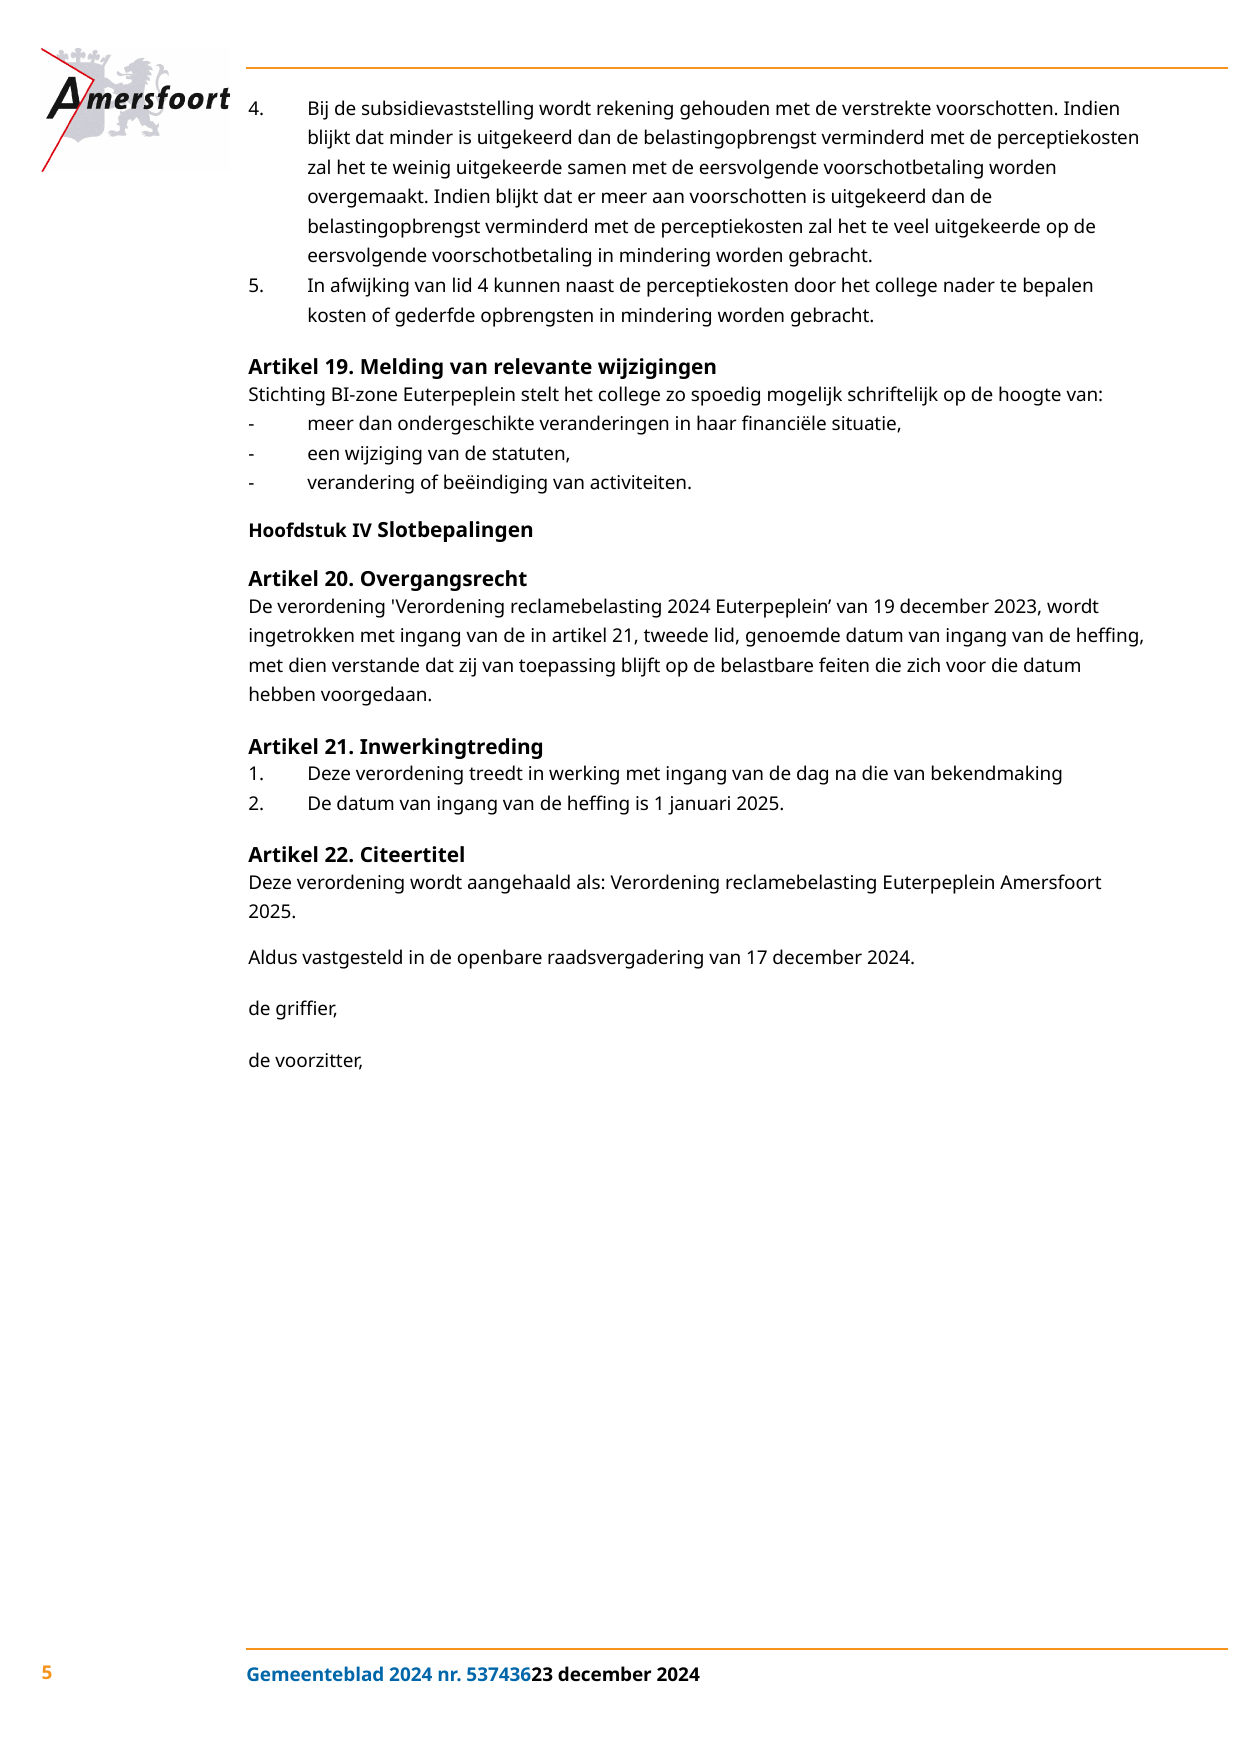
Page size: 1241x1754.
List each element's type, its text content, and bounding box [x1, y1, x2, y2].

text De verordening 'Verordening reclamebelasting 2024 Euterpeplein’ van 19 december 2023, wordt ingetrokken met ingang van de in artikel 21, tweede lid, genoemde datum van ingang van de heffing, met dien verstande dat zij van toepassing blijft op de belastbare feiten die zich voor die datum hebben voorgedaan. [248, 593, 1152, 707]
text Deze verordening wordt aangehaald als: Verordening reclamebelasting Euterpeplein Amersfoort 2025. [248, 869, 1152, 924]
text Artikel 20. Overgangsrecht [248, 564, 1152, 593]
text Artikel 21. Inwerkingtreding [248, 732, 1152, 760]
picture [41, 47, 231, 172]
text de voorzitter, [248, 1047, 1152, 1073]
list meer dan ondergeschikte veranderingen in haar financiële situatie, [248, 410, 1152, 436]
list De datum van ingang van de heffing is 1 januari 2025. [248, 790, 1152, 816]
list In afwijking van lid 4 kunnen naast de perceptiekosten door het college nader te bepalen kosten of gederfde opbrengsten in mindering worden gebracht. [248, 272, 1152, 328]
text de griffier, [248, 996, 1152, 1021]
list Bij de subsidievaststelling wordt rekening gehouden met de verstrekte voorschotten. Indien blijkt dat minder is uitgekeerd dan de belastingopbrengst verminderd met de perceptiekosten zal het te weinig uitgekeerde samen met de eersvolgende voorschotbetaling worden overgemaakt. Indien blijkt dat er meer aan voorschotten is uitgekeerd dan de belastingopbrengst verminderd met de perceptiekosten zal het te veel uitgekeerde op de eersvolgende voorschotbetaling in mindering worden gebracht. [248, 95, 1152, 268]
list een wijziging van de statuten, [248, 440, 1152, 466]
text Artikel 19. Melding van relevante wijzigingen [248, 352, 1152, 381]
text Hoofdstuk IV Slotbepalingen [248, 515, 1152, 543]
text Artikel 22. Citeertitel [248, 840, 1152, 869]
text Aldus vastgesteld in de openbare raadsvergadering van 17 december 2024. [248, 944, 1152, 970]
text Stichting BI-zone Euterpeplein stelt het college zo spoedig mogelijk schriftelijk op de hoogte van: [248, 381, 1152, 406]
list Deze verordening treedt in werking met ingang van de dag na die van bekendmaking [248, 760, 1152, 786]
list verandering of beëindiging van activiteiten. [248, 469, 1152, 495]
